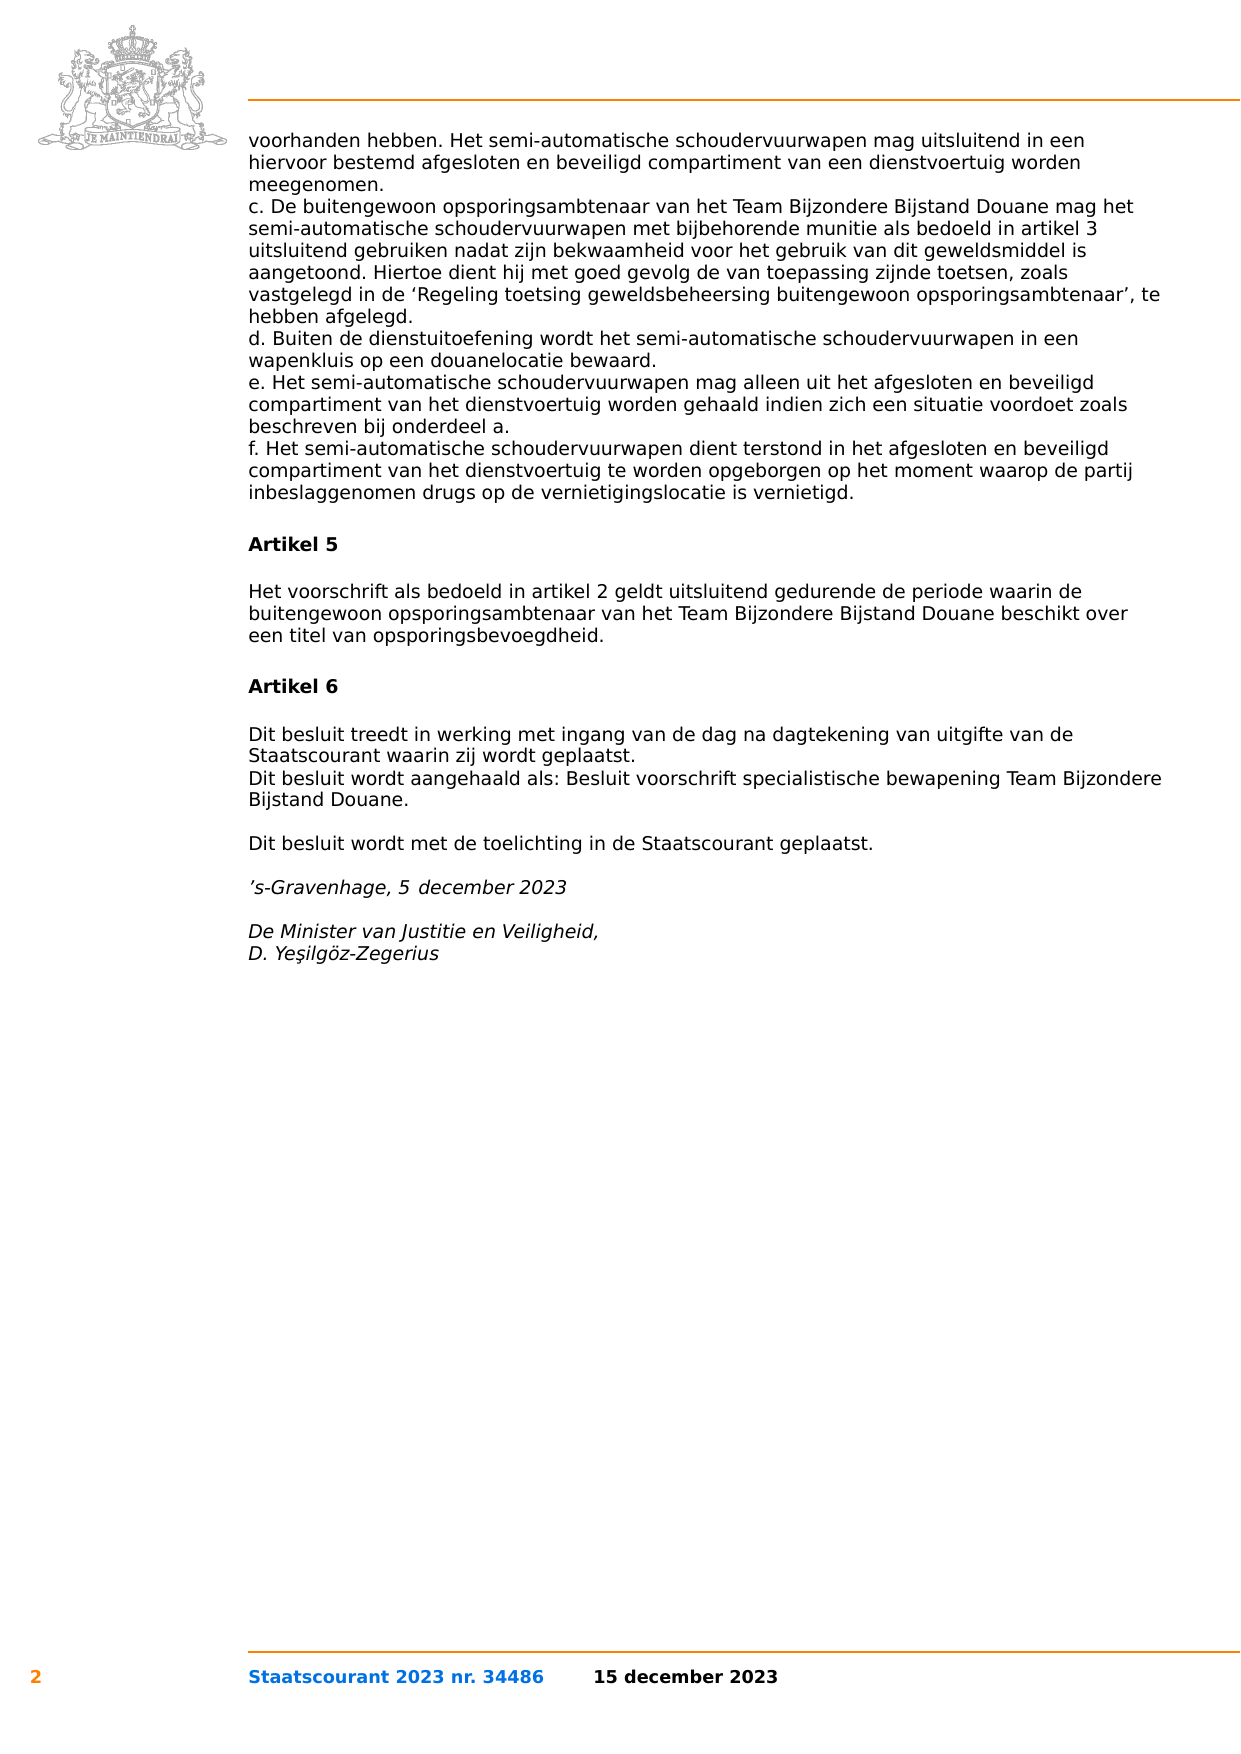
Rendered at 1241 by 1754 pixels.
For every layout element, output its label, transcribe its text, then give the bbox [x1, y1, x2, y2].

text Dit besluit wordt met de toelichting in de Staatscourant geplaatst. [248, 833, 1163, 855]
text e. Het semi-automatische schoudervuurwapen mag alleen uit het afgesloten en beveiligd compartiment van het dienstvoertuig worden gehaald indien zich een situatie voordoet zoals beschreven bij onderdeel a. [248, 372, 1163, 438]
text voorhanden hebben. Het semi-automatische schoudervuurwapen mag uitsluitend in een hiervoor bestemd afgesloten en beveiligd compartiment van een dienstvoertuig worden meegenomen. [248, 130, 1163, 196]
text Het voorschrift als bedoeld in artikel 2 geldt uitsluitend gedurende de periode waarin de buitengewoon opsporingsambtenaar van het Team Bijzondere Bijstand Douane beschikt over een titel van opsporingsbevoegdheid. [248, 581, 1163, 646]
text Dit besluit treedt in werking met ingang van de dag na dagtekening van uitgifte van de Staatscourant waarin zij wordt geplaatst. [248, 723, 1163, 767]
subtitle Artikel 5 [248, 533, 1163, 556]
picture [38, 25, 227, 150]
text De Minister van Justitie en Veiligheid, D. Yeşilgöz-Zegerius [248, 921, 1163, 965]
text ’s-Gravenhage, 5 december 2023 [248, 877, 1163, 899]
text d. Buiten de dienstuitoefening wordt het semi-automatische schoudervuurwapen in een wapenkluis op een douanelocatie bewaard. [248, 328, 1163, 372]
text c. De buitengewoon opsporingsambtenaar van het Team Bijzondere Bijstand Douane mag het semi-automatische schoudervuurwapen met bijbehorende munitie als bedoeld in artikel 3 uitsluitend gebruiken nadat zijn bekwaamheid voor het gebruik van dit geweldsmiddel is aangetoond. Hiertoe dient hij met goed gevolg de van toepassing zijnde toetsen, zoals vastgelegd in de ‘Regeling toetsing geweldsbeheersing buitengewoon opsporingsambtenaar’, te hebben afgelegd. [248, 196, 1163, 328]
text Dit besluit wordt aangehaald als: Besluit voorschrift specialistische bewapening Team Bijzondere Bijstand Douane. [248, 767, 1163, 811]
text f. Het semi-automatische schoudervuurwapen dient terstond in het afgesloten en beveiligd compartiment van het dienstvoertuig te worden opgeborgen op het moment waarop de partij inbeslaggenomen drugs op de vernietigingslocatie is vernietigd. [248, 438, 1163, 503]
subtitle Artikel 6 [248, 676, 1163, 698]
